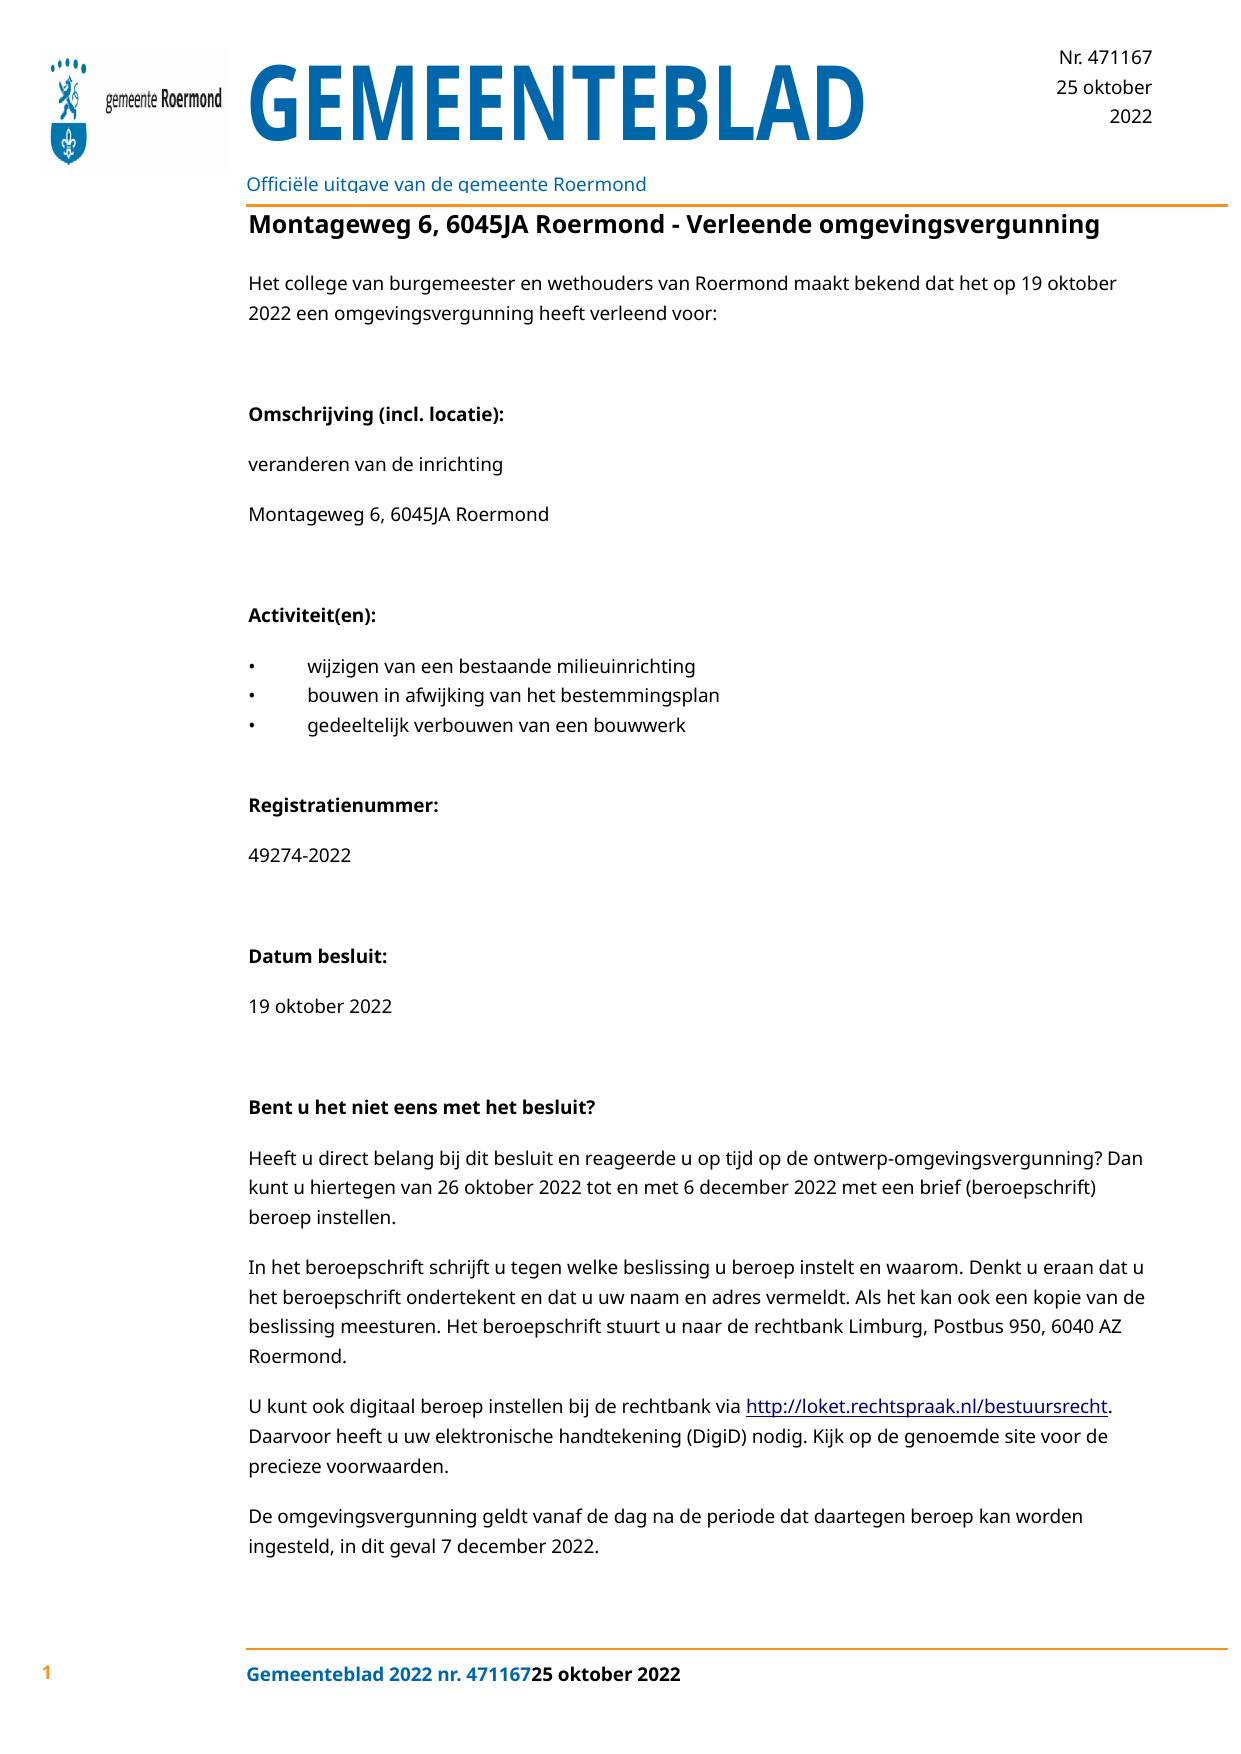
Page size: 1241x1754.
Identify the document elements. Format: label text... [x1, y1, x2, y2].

text 49274-2022 [248, 842, 1152, 868]
text Het college van burgemeester en wethouders van Roermond maakt bekend dat het op 19 oktober 2022 een omgevingsvergunning heeft verleend voor: [248, 270, 1152, 326]
text De omgevingsvergunning geldt vanaf de dag na de periode dat daartegen beroep kan worden ingesteld, in dit geval 7 december 2022. [248, 1503, 1152, 1558]
text Activiteit(en): [248, 602, 1152, 628]
text Datum besluit: [248, 943, 1152, 969]
text Registratienummer: [248, 792, 1152, 818]
list bouwen in afwijking van het bestemmingsplan [248, 682, 1152, 708]
text Omschrijving (incl. locatie): [248, 401, 1152, 426]
list wijzigen van een bestaande milieuinrichting [248, 653, 1152, 678]
text Montageweg 6, 6045JA Roermond - Verleende omgevingsvergunning [248, 207, 1152, 241]
text Montageweg 6, 6045JA Roermond [248, 502, 1152, 527]
text veranderen van de inrichting [248, 451, 1152, 477]
text 19 oktober 2022 [248, 994, 1152, 1019]
text Bent u het niet eens met het besluit? [248, 1094, 1152, 1120]
picture [41, 47, 231, 172]
text U kunt ook digitaal beroep instellen bij de rechtbank via http://loket.rechtspraak.nl/bestuursrecht. Daarvoor heeft u uw elektronische handtekening (DigiD) nodig. Kijk op de genoemde site voor de precieze voorwaarden. [248, 1394, 1152, 1478]
list gedeeltelijk verbouwen van een bouwwerk [248, 712, 1152, 738]
text In het beroepschrift schrijft u tegen welke beslissing u beroep instelt en waarom. Denkt u eraan dat u het beroepschrift ondertekent en dat u uw naam en adres vermeldt. Als het kan ook een kopie van de beslissing meesturen. Het beroepschrift stuurt u naar de rechtbank Limburg, Postbus 950, 6040 AZ Roermond. [248, 1254, 1152, 1369]
text Heeft u direct belang bij dit besluit en reageerde u op tijd op de ontwerp-omgevingsvergunning? Dan kunt u hiertegen van 26 oktober 2022 tot en met 6 december 2022 met een brief (beroepschrift) beroep instellen. [248, 1145, 1152, 1230]
